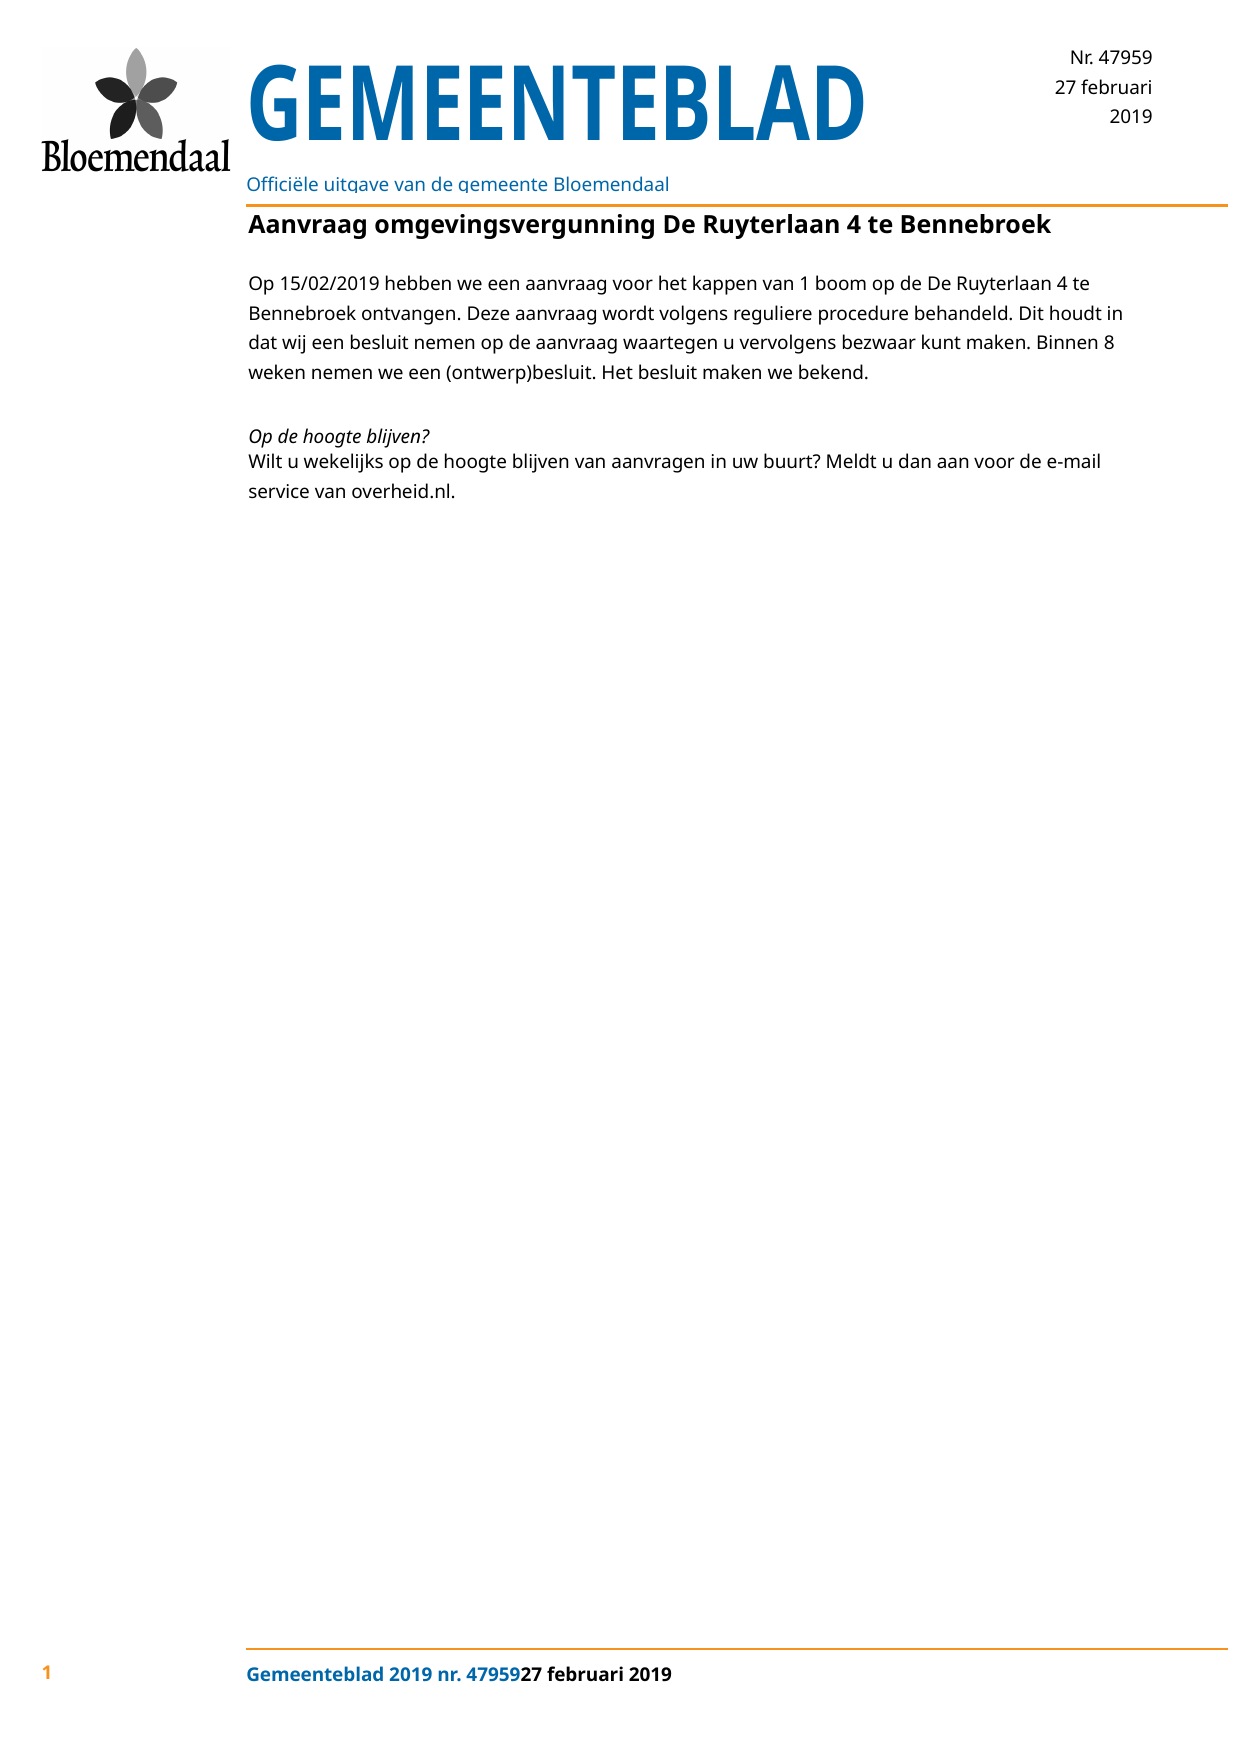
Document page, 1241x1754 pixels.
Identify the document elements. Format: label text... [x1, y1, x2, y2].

picture [41, 47, 231, 172]
text Op de hoogte blijven? [248, 423, 1152, 449]
text Wilt u wekelijks op de hoogte blijven van aanvragen in uw buurt? Meldt u dan aan voor de e-mail service van overheid.nl. [248, 449, 1152, 504]
text Aanvraag omgevingsvergunning De Ruyterlaan 4 te Bennebroek [248, 207, 1152, 241]
text Op 15/02/2019 hebben we een aanvraag voor het kappen van 1 boom op de De Ruyterlaan 4 te Bennebroek ontvangen. Deze aanvraag wordt volgens reguliere procedure behandeld. Dit houdt in dat wij een besluit nemen op de aanvraag waartegen u vervolgens bezwaar kunt maken. Binnen 8 weken nemen we een (ontwerp)besluit. Het besluit maken we bekend. [248, 270, 1152, 385]
